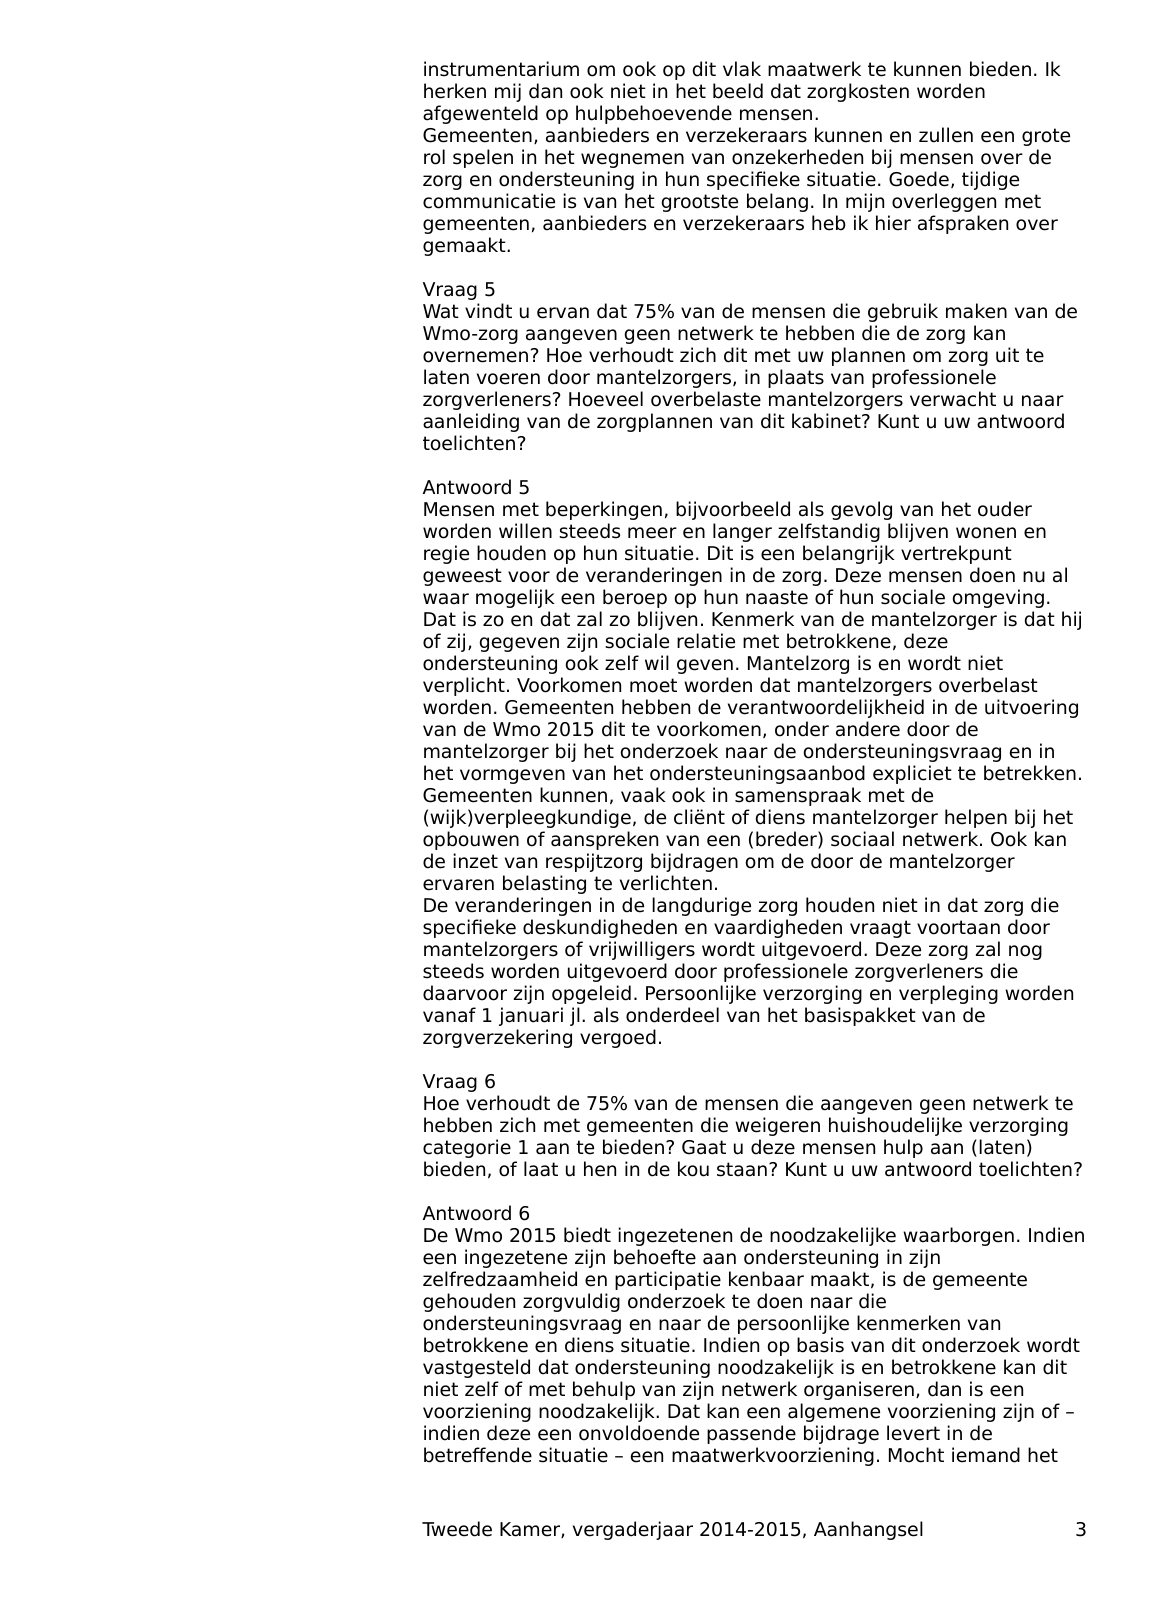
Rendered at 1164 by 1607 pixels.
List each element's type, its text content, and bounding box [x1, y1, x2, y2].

text instrumentarium om ook op dit vlak maatwerk te kunnen bieden. Ik herken mij dan ook niet in het beeld dat zorgkosten worden afgewenteld op hulpbehoevende mensen. [422, 59, 1087, 125]
text Antwoord 5 [422, 477, 1087, 499]
text Vraag 5 [422, 279, 1087, 301]
text Hoe verhoudt de 75% van de mensen die aangeven geen netwerk te hebben zich met gemeenten die weigeren huishoudelijke verzorging categorie 1 aan te bieden? Gaat u deze mensen hulp aan (laten) bieden, of laat u hen in de kou staan? Kunt u uw antwoord toelichten? [422, 1093, 1087, 1181]
text De veranderingen in de langdurige zorg houden niet in dat zorg die specifieke deskundigheden en vaardigheden vraagt voortaan door mantelzorgers of vrijwilligers wordt uitgevoerd. Deze zorg zal nog steeds worden uitgevoerd door professionele zorgverleners die daarvoor zijn opgeleid. Persoonlijke verzorging en verpleging worden vanaf 1 januari jl. als onderdeel van het basispakket van de zorgverzekering vergoed. [422, 895, 1087, 1048]
text De Wmo 2015 biedt ingezetenen de noodzakelijke waarborgen. Indien een ingezetene zijn behoefte aan ondersteuning in zijn zelfredzaamheid en participatie kenbaar maakt, is de gemeente gehouden zorgvuldig onderzoek te doen naar die ondersteuningsvraag en naar de persoonlijke kenmerken van betrokkene en diens situatie. Indien op basis van dit onderzoek wordt vastgesteld dat ondersteuning noodzakelijk is en betrokkene kan dit niet zelf of met behulp van zijn netwerk organiseren, dan is een voorziening noodzakelijk. Dat kan een algemene voorziening zijn of – indien deze een onvoldoende passende bijdrage levert in de betreffende situatie – een maatwerkvoorziening. Mocht iemand het [422, 1225, 1087, 1467]
text Mensen met beperkingen, bijvoorbeeld als gevolg van het ouder worden willen steeds meer en langer zelfstandig blijven wonen en regie houden op hun situatie. Dit is een belangrijk vertrekpunt geweest voor de veranderingen in de zorg. Deze mensen doen nu al waar mogelijk een beroep op hun naaste of hun sociale omgeving. Dat is zo en dat zal zo blijven. Kenmerk van de mantelzorger is dat hij of zij, gegeven zijn sociale relatie met betrokkene, deze ondersteuning ook zelf wil geven. Mantelzorg is en wordt niet verplicht. Voorkomen moet worden dat mantelzorgers overbelast worden. Gemeenten hebben de verantwoordelijkheid in de uitvoering van de Wmo 2015 dit te voorkomen, onder andere door de mantelzorger bij het onderzoek naar de ondersteuningsvraag en in het vormgeven van het ondersteuningsaanbod expliciet te betrekken. Gemeenten kunnen, vaak ook in samenspraak met de (wijk)verpleegkundige, de cliënt of diens mantelzorger helpen bij het opbouwen of aanspreken van een (breder) sociaal netwerk. Ook kan de inzet van respijtzorg bijdragen om de door de mantelzorger ervaren belasting te verlichten. [422, 499, 1087, 895]
text Vraag 6 [422, 1071, 1087, 1093]
text Wat vindt u ervan dat 75% van de mensen die gebruik maken van de Wmo-zorg aangeven geen netwerk te hebben die de zorg kan overnemen? Hoe verhoudt zich dit met uw plannen om zorg uit te laten voeren door mantelzorgers, in plaats van professionele zorgverleners? Hoeveel overbelaste mantelzorgers verwacht u naar aanleiding van de zorgplannen van dit kabinet? Kunt u uw antwoord toelichten? [422, 301, 1087, 455]
text Antwoord 6 [422, 1203, 1087, 1225]
text Gemeenten, aanbieders en verzekeraars kunnen en zullen een grote rol spelen in het wegnemen van onzekerheden bij mensen over de zorg en ondersteuning in hun specifieke situatie. Goede, tijdige communicatie is van het grootste belang. In mijn overleggen met gemeenten, aanbieders en verzekeraars heb ik hier afspraken over gemaakt. [422, 125, 1087, 257]
